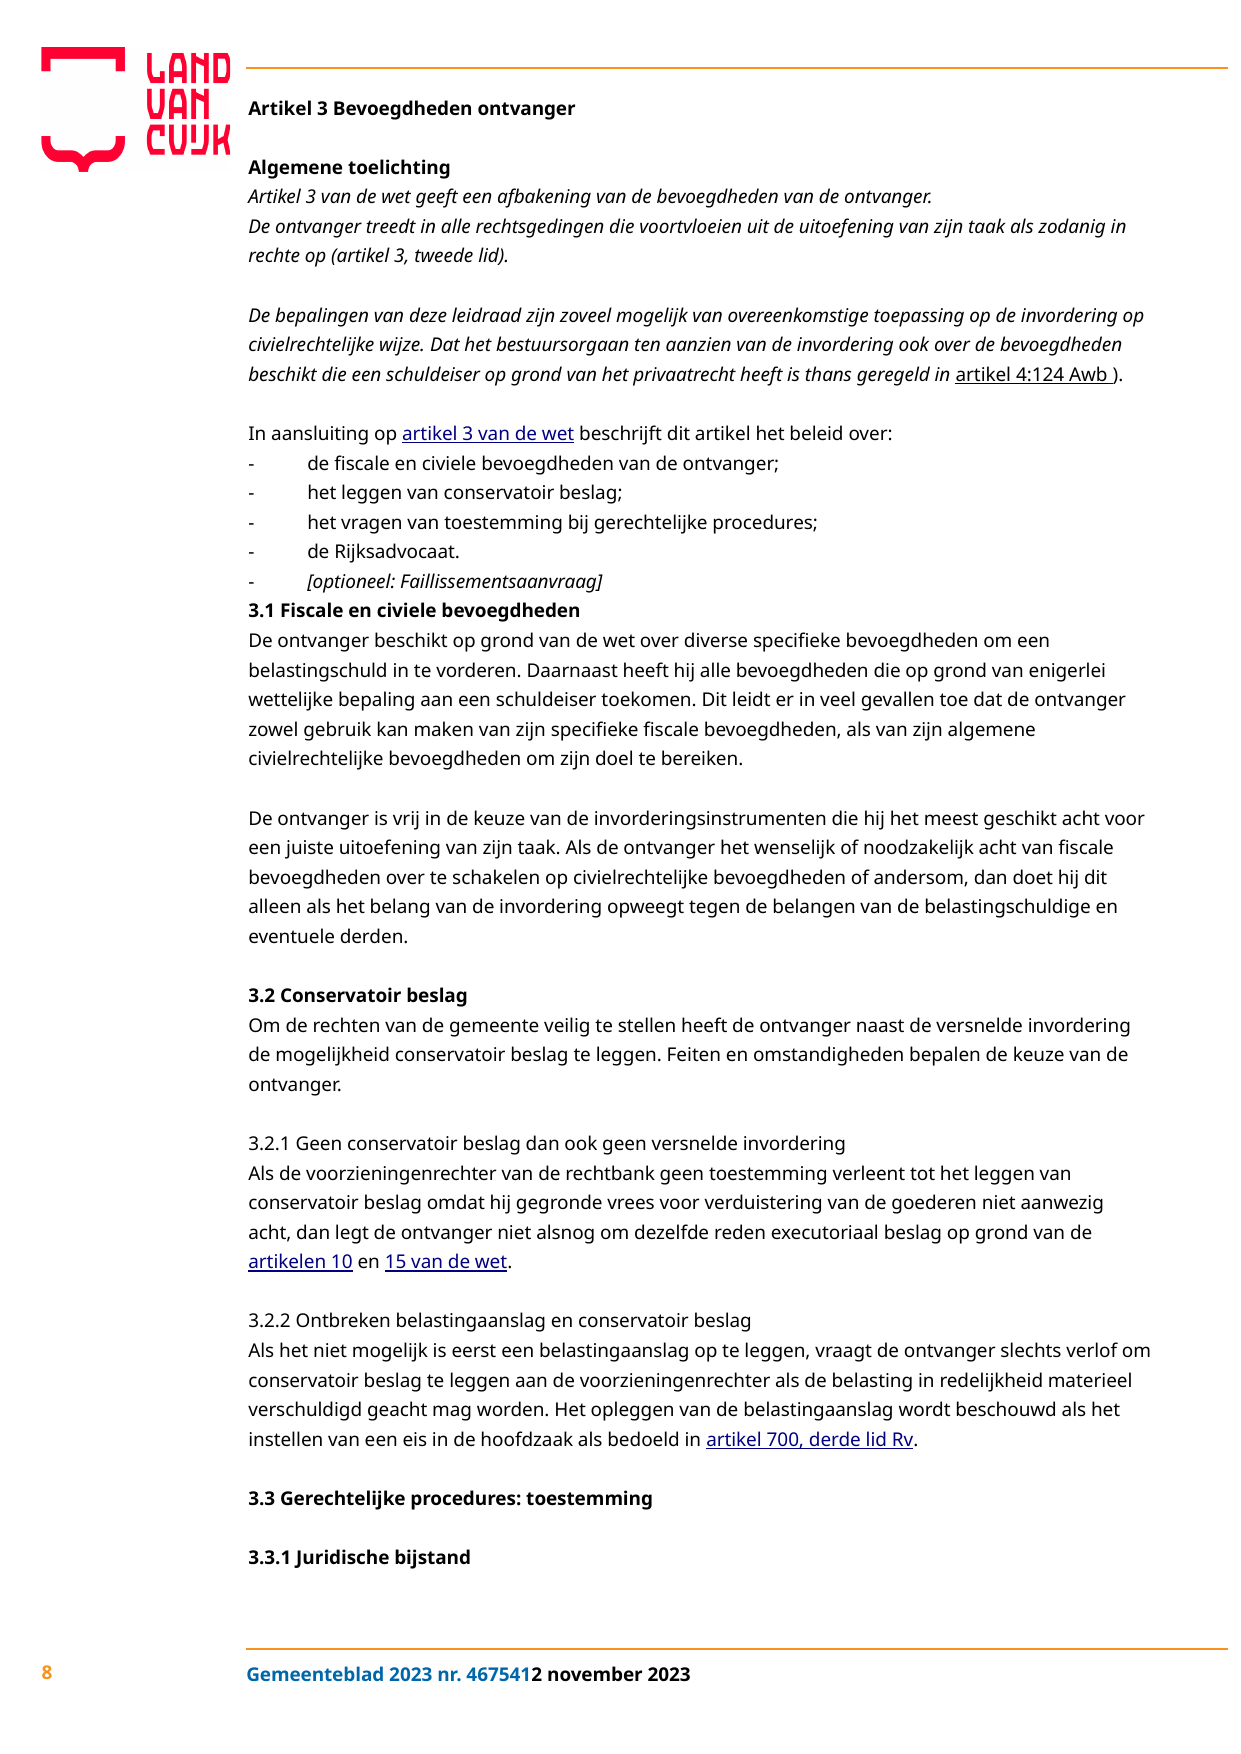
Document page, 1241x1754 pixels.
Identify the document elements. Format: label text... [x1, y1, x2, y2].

text De ontvanger is vrij in de keuze van de invorderingsinstrumenten die hij het meest geschikt acht voor een juiste uitoefening van zijn taak. Als de ontvanger het wenselijk of noodzakelijk acht van fiscale bevoegdheden over te schakelen op civielrechtelijke bevoegdheden of andersom, dan doet hij dit alleen als het belang van de invordering opweegt tegen de belangen van de belastingschuldige en eventuele derden. [248, 805, 1152, 949]
text Als de voorzieningenrechter van de rechtbank geen toestemming verleent tot het leggen van conservatoir beslag omdat hij gegronde vrees voor verduistering van de goederen niet aanwezig acht, dan legt de ontvanger niet alsnog om dezelfde reden executoriaal beslag op grond van de artikelen 10 en 15 van de wet. [248, 1160, 1152, 1274]
text Om de rechten van de gemeente veilig te stellen heeft de ontvanger naast de versnelde invordering de mogelijkheid conservatoir beslag te leggen. Feiten en omstandigheden bepalen de keuze van de ontvanger. [248, 1012, 1152, 1097]
text Artikel 3 Bevoegdheden ontvanger [248, 95, 1152, 121]
text 3.3.1 Juridische bijstand [248, 1544, 1152, 1570]
list het leggen van conservatoir beslag; [248, 479, 1152, 505]
text 3.1 Fiscale en civiele bevoegdheden [248, 598, 1152, 623]
list de fiscale en civiele bevoegdheden van de ontvanger; [248, 450, 1152, 476]
list het vragen van toestemming bij gerechtelijke procedures; [248, 509, 1152, 535]
text De bepalingen van deze leidraad zijn zoveel mogelijk van overeenkomstige toepassing op de invordering op civielrechtelijke wijze. Dat het bestuursorgaan ten aanzien van de invordering ook over de bevoegdheden beschikt die een schuldeiser op grond van het privaatrecht heeft is thans geregeld in artikel 4:124 Awb ). [248, 302, 1152, 387]
picture [41, 47, 231, 172]
text De ontvanger treedt in alle rechtsgedingen die voortvloeien uit de uitoefening van zijn taak als zodanig in rechte op (artikel 3, tweede lid). [248, 213, 1152, 268]
list de Rijksadvocaat. [248, 538, 1152, 564]
text Als het niet mogelijk is eerst een belastingaanslag op te leggen, vraagt de ontvanger slechts verlof om conservatoir beslag te leggen aan de voorzieningenrechter als de belasting in redelijkheid materieel verschuldigd geacht mag worden. Het opleggen van de belastingaanslag wordt beschouwd als het instellen van een eis in de hoofdzaak als bedoeld in artikel 700, derde lid Rv. [248, 1337, 1152, 1452]
text 3.2 Conservatoir beslag [248, 982, 1152, 1008]
text 3.3 Gerechtelijke procedures: toestemming [248, 1485, 1152, 1511]
text 3.2.2 Ontbreken belastingaanslag en conservatoir beslag [248, 1308, 1152, 1333]
text De ontvanger beschikt op grond van de wet over diverse specifieke bevoegdheden om een belastingschuld in te vorderen. Daarnaast heeft hij alle bevoegdheden die op grond van enigerlei wettelijke bepaling aan een schuldeiser toekomen. Dit leidt er in veel gevallen toe dat de ontvanger zowel gebruik kan maken van zijn specifieke fiscale bevoegdheden, als van zijn algemene civielrechtelijke bevoegdheden om zijn doel te bereiken. [248, 627, 1152, 771]
text In aansluiting op artikel 3 van de wet beschrijft dit artikel het beleid over: [248, 420, 1152, 446]
text Artikel 3 van de wet geeft een afbakening van de bevoegdheden van de ontvanger. [248, 183, 1152, 209]
list [optioneel: Faillissementsaanvraag] [248, 568, 1152, 594]
text 3.2.1 Geen conservatoir beslag dan ook geen versnelde invordering [248, 1130, 1152, 1156]
text Algemene toelichting [248, 154, 1152, 180]
